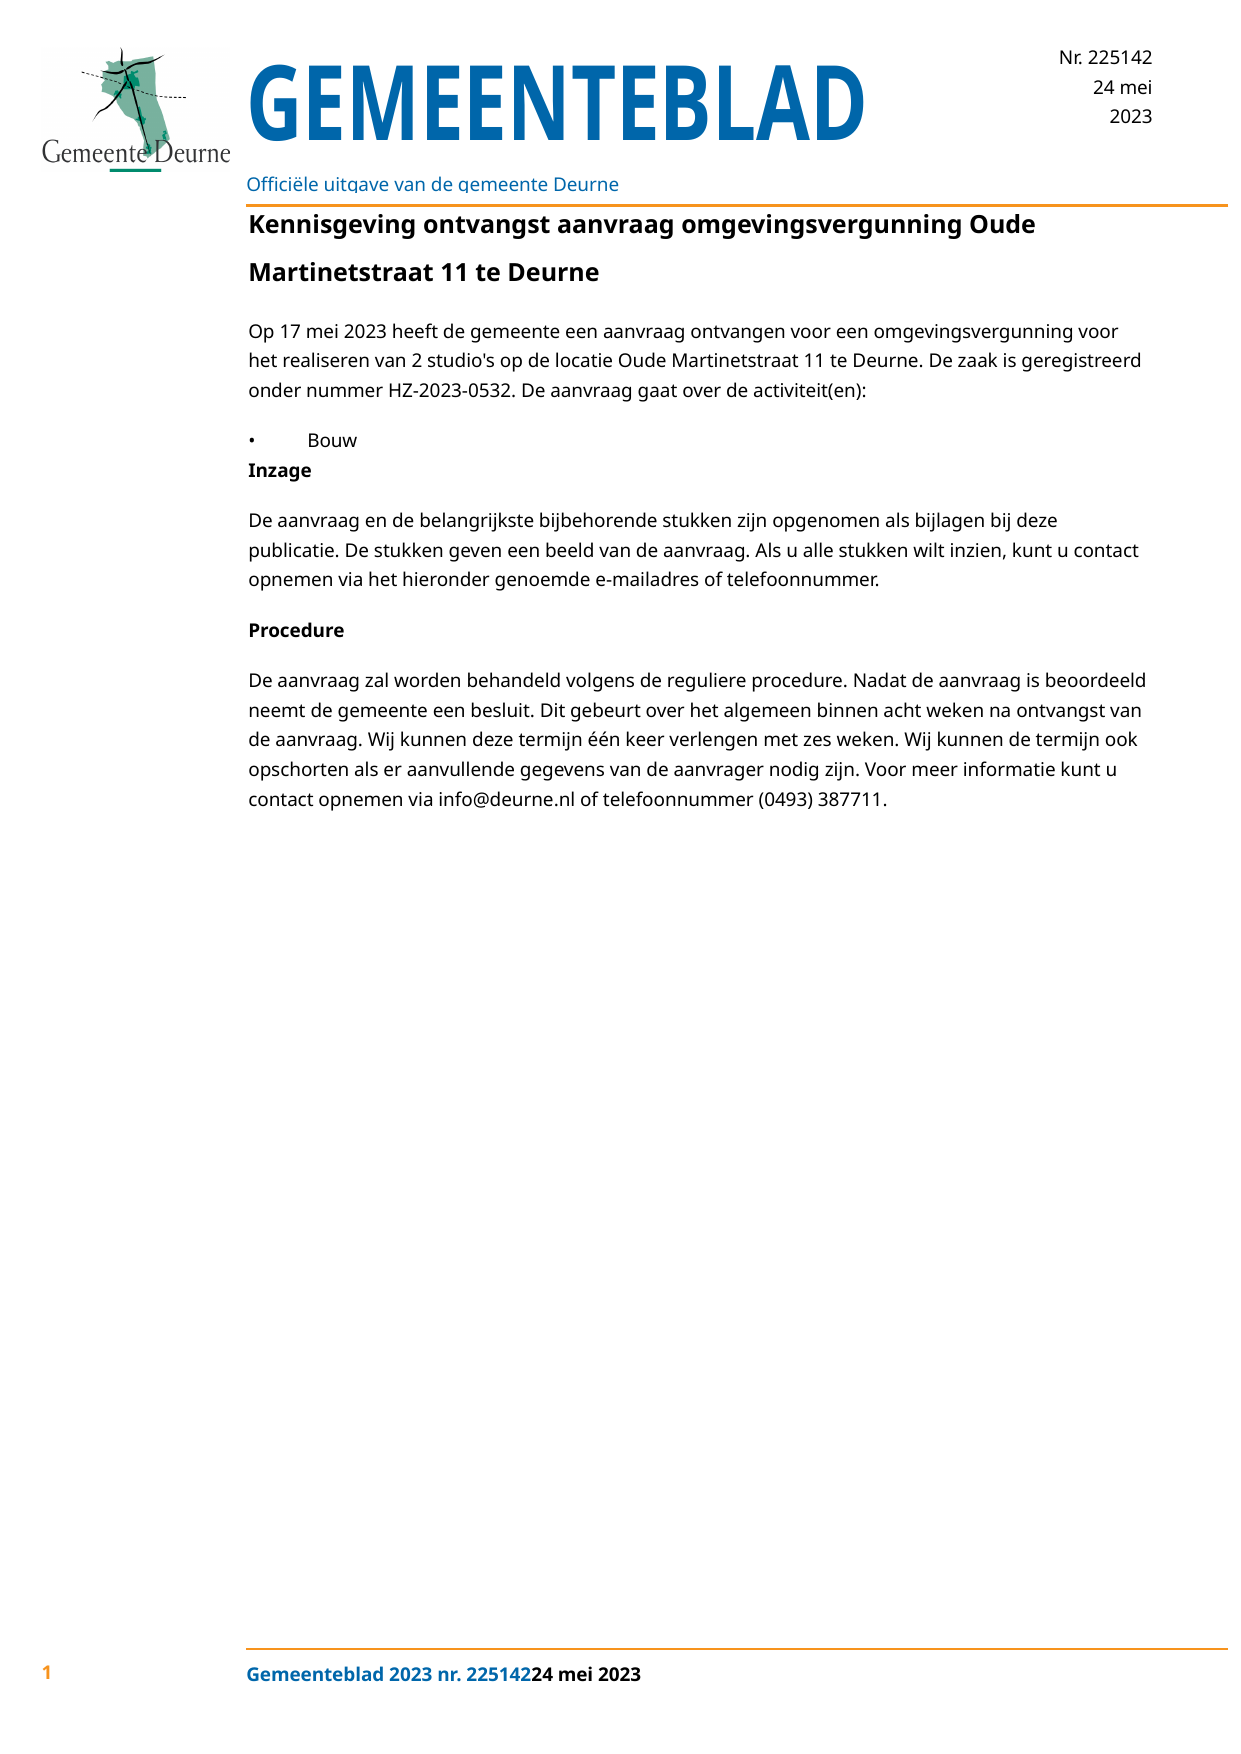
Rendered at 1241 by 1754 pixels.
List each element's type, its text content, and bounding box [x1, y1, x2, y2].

picture [41, 47, 231, 172]
text Inzage [248, 457, 1152, 483]
text Op 17 mei 2023 heeft de gemeente een aanvraag ontvangen voor een omgevingsvergunning voor het realiseren van 2 studio's op de locatie Oude Martinetstraat 11 te Deurne. De zaak is geregistreerd onder nummer HZ-2023-0532. De aanvraag gaat over de activiteit(en): [248, 318, 1152, 403]
text Kennisgeving ontvangst aanvraag omgevingsvergunning Oude Martinetstraat 11 te Deurne [248, 207, 1152, 288]
list Bouw [248, 427, 1152, 453]
text De aanvraag en de belangrijkste bijbehorende stukken zijn opgenomen als bijlagen bij deze publicatie. De stukken geven een beeld van de aanvraag. Als u alle stukken wilt inzien, kunt u contact opnemen via het hieronder genoemde e-mailadres of telefoonnummer. [248, 507, 1152, 592]
text Procedure [248, 617, 1152, 643]
text De aanvraag zal worden behandeld volgens de reguliere procedure. Nadat de aanvraag is beoordeeld neemt de gemeente een besluit. Dit gebeurt over het algemeen binnen acht weken na ontvangst van de aanvraag. Wij kunnen deze termijn één keer verlengen met zes weken. Wij kunnen de termijn ook opschorten als er aanvullende gegevens van de aanvrager nodig zijn. Voor meer informatie kunt u contact opnemen via info@deurne.nl of telefoonnummer (0493) 387711. [248, 667, 1152, 812]
